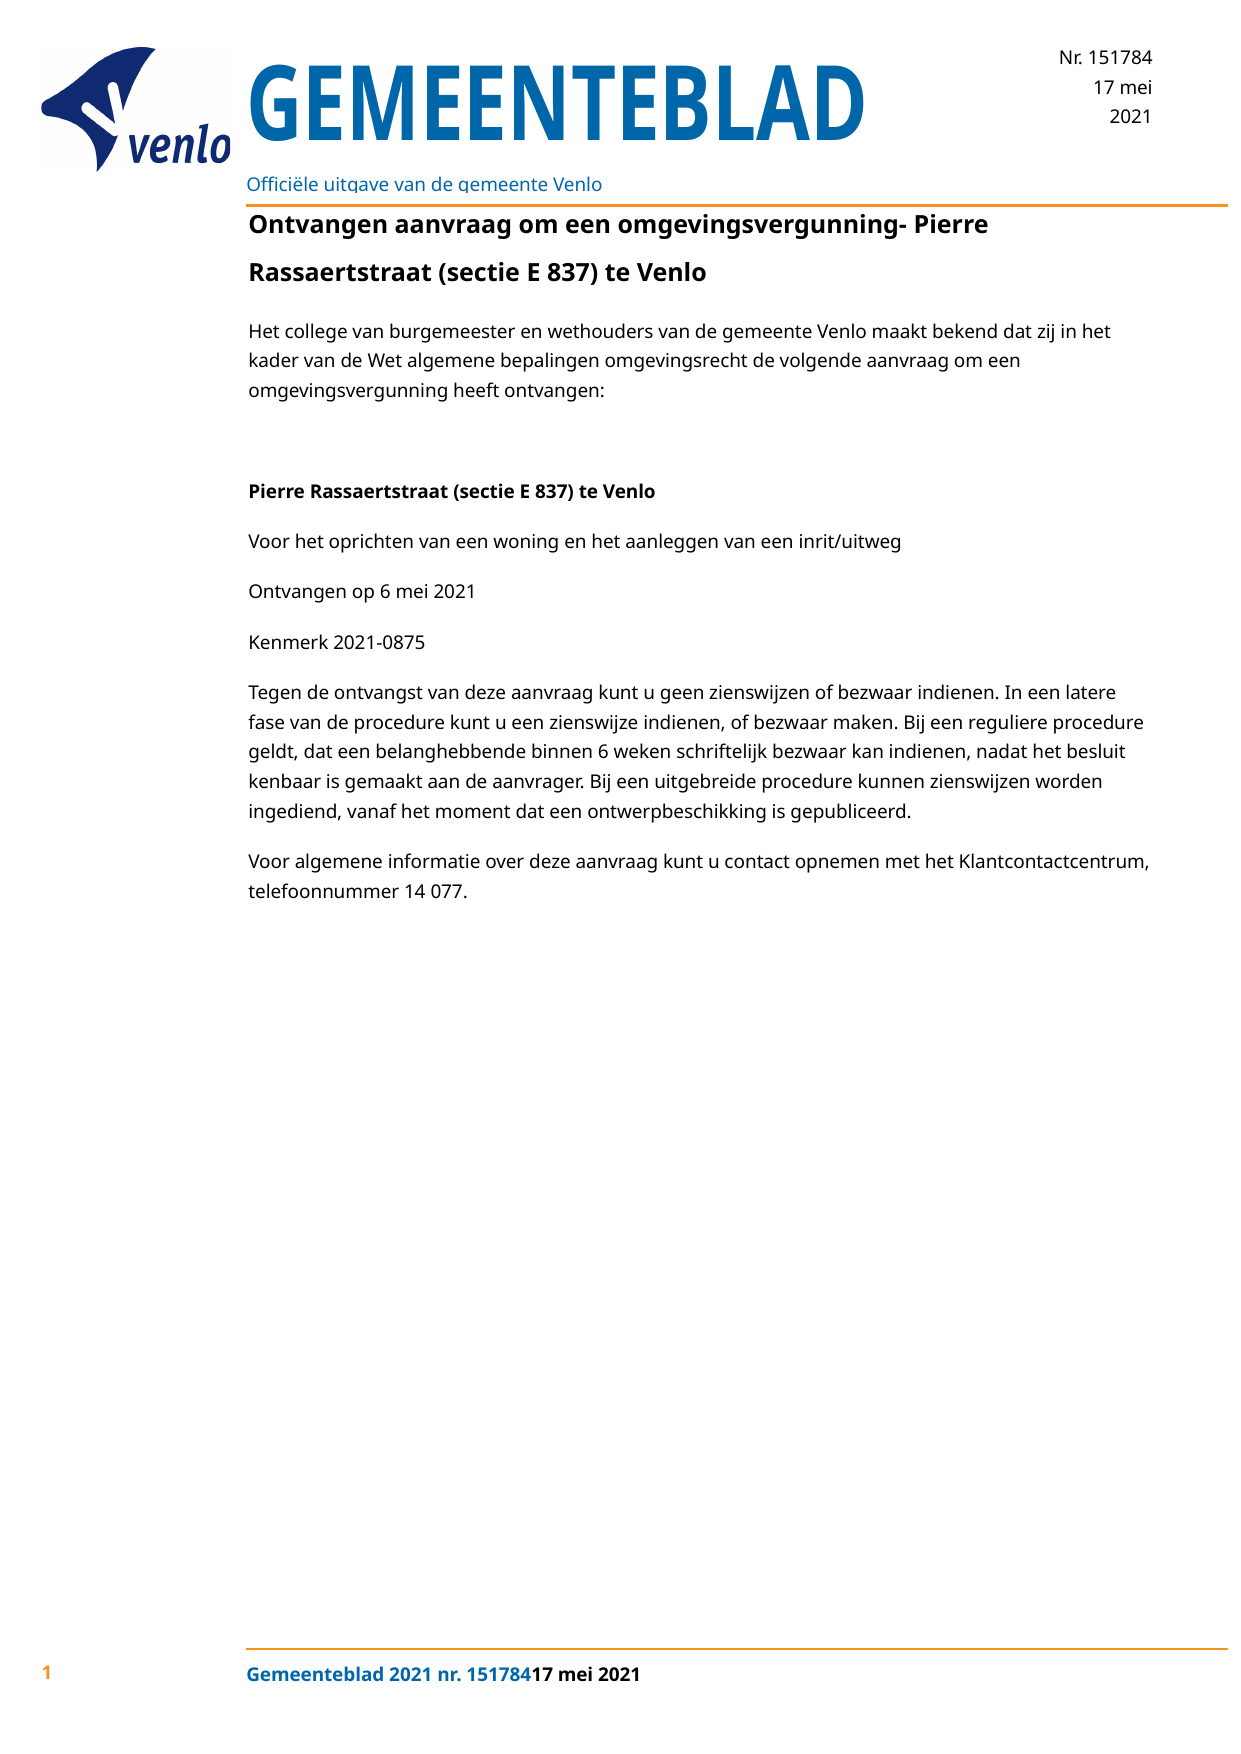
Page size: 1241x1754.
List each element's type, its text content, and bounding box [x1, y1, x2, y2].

text Voor algemene informatie over deze aanvraag kunt u contact opnemen met het Klantcontactcentrum, telefoonnummer 14 077. [248, 848, 1152, 904]
text Het college van burgemeester en wethouders van de gemeente Venlo maakt bekend dat zij in het kader van de Wet algemene bepalingen omgevingsrecht de volgende aanvraag om een omgevingsvergunning heeft ontvangen: [248, 318, 1152, 403]
text Pierre Rassaertstraat (sectie E 837) te Venlo [248, 478, 1152, 504]
text Ontvangen aanvraag om een omgevingsvergunning- Pierre Rassaertstraat (sectie E 837) te Venlo [248, 207, 1152, 288]
text Tegen de ontvangst van deze aanvraag kunt u geen zienswijzen of bezwaar indienen. In een latere fase van de procedure kunt u een zienswijze indienen, of bezwaar maken. Bij een reguliere procedure geldt, dat een belanghebbende binnen 6 weken schriftelijk bezwaar kan indienen, nadat het besluit kenbaar is gemaakt aan de aanvrager. Bij een uitgebreide procedure kunnen zienswijzen worden ingediend, vanaf het moment dat een ontwerpbeschikking is gepubliceerd. [248, 679, 1152, 824]
text Voor het oprichten van een woning en het aanleggen van een inrit/uitweg [248, 528, 1152, 554]
picture [41, 47, 231, 172]
text Ontvangen op 6 mei 2021 [248, 579, 1152, 604]
text Kenmerk 2021-0875 [248, 629, 1152, 655]
